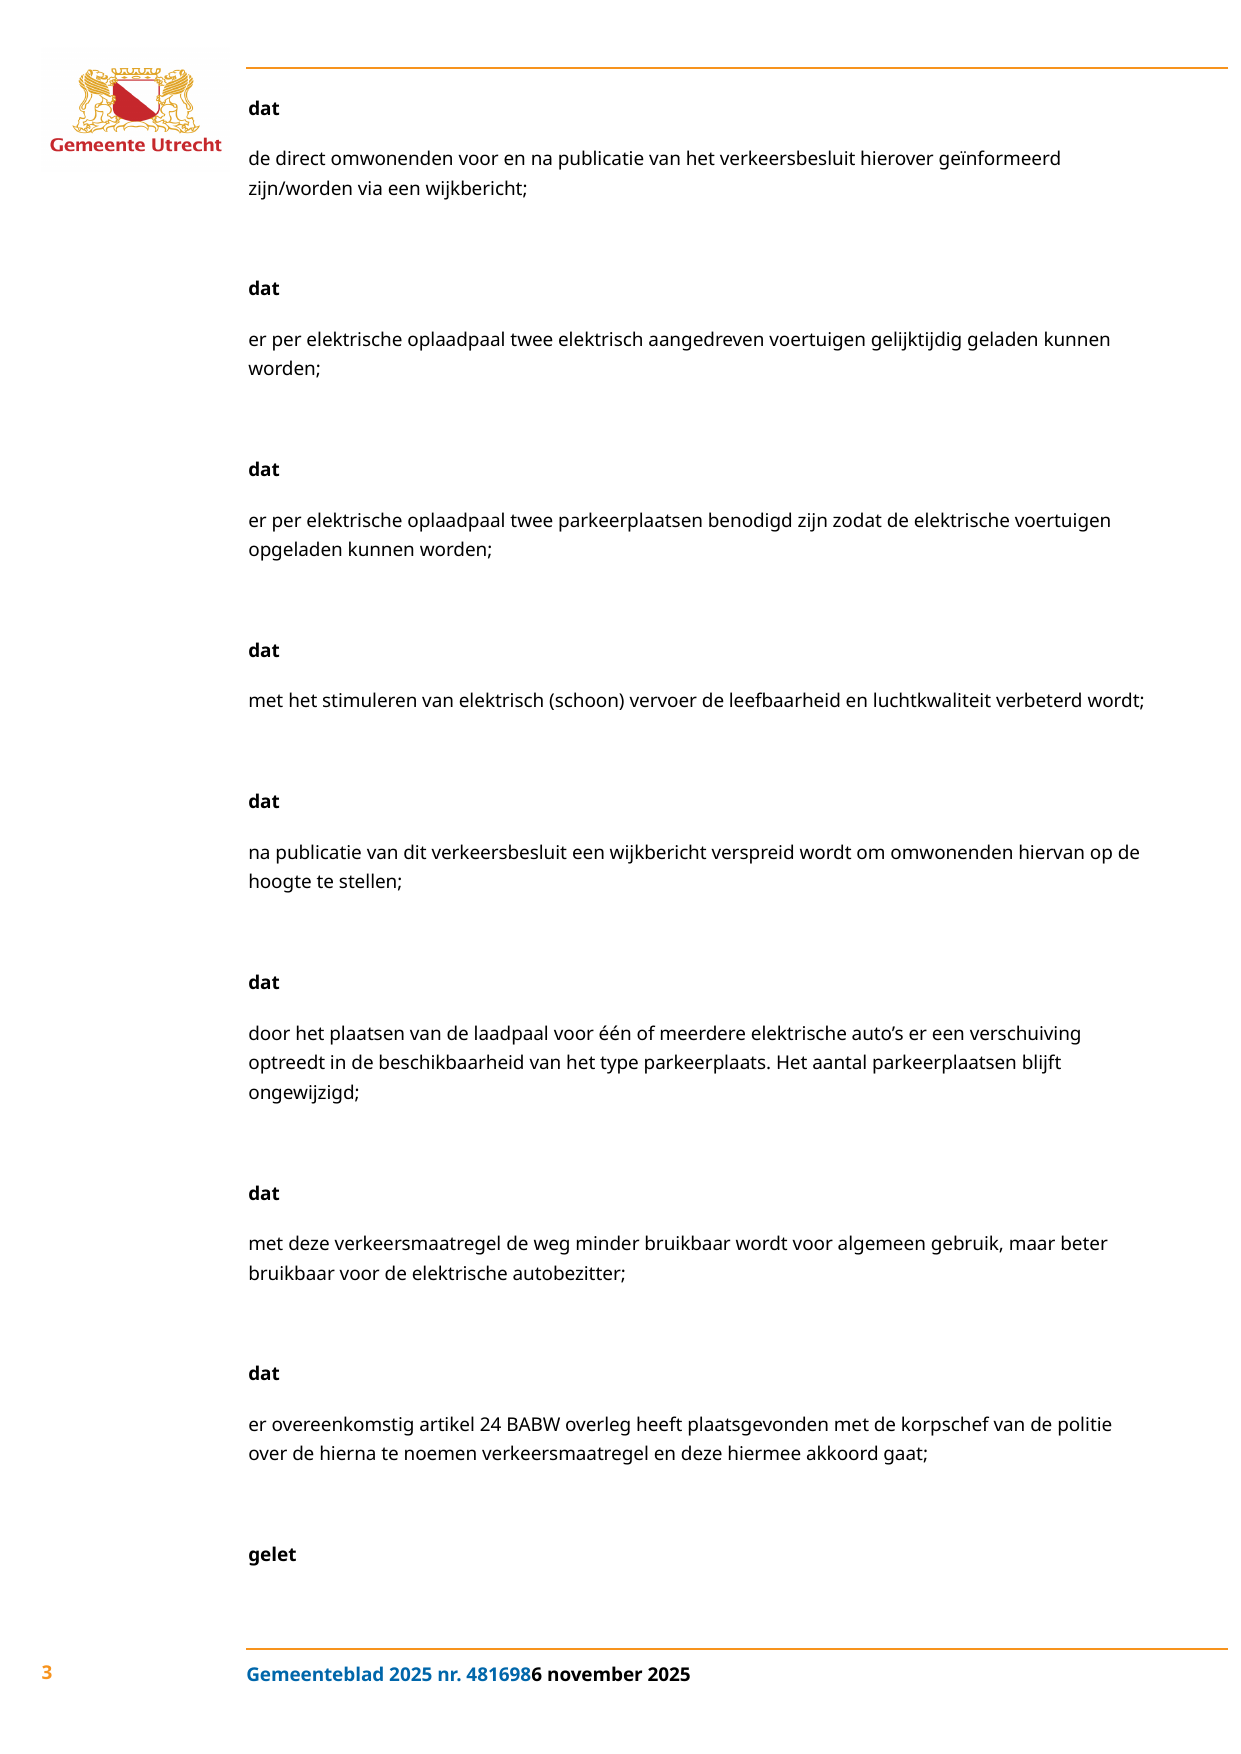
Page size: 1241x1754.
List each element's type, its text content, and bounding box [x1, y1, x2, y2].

text dat [248, 637, 1152, 663]
text met deze verkeersmaatregel de weg minder bruikbaar wordt voor algemeen gebruik, maar beter bruikbaar voor de elektrische autobezitter; [248, 1230, 1152, 1286]
text dat [248, 788, 1152, 814]
text de direct omwonenden voor en na publicatie van het verkeersbesluit hierover geïnformeerd zijn/worden via een wijkbericht; [248, 145, 1152, 201]
text na publicatie van dit verkeersbesluit een wijkbericht verspreid wordt om omwonenden hiervan op de hoogte te stellen; [248, 839, 1152, 894]
text dat [248, 969, 1152, 995]
text dat [248, 95, 1152, 121]
text dat [248, 456, 1152, 482]
text dat [248, 1361, 1152, 1386]
text dat [248, 1180, 1152, 1206]
text gelet [248, 1541, 1152, 1567]
text er overeenkomstig artikel 24 BABW overleg heeft plaatsgevonden met de korpschef van de politie over de hierna te noemen verkeersmaatregel en deze hiermee akkoord gaat; [248, 1411, 1152, 1466]
text er per elektrische oplaadpaal twee elektrisch aangedreven voertuigen gelijktijdig geladen kunnen worden; [248, 326, 1152, 381]
text dat [248, 276, 1152, 301]
text met het stimuleren van elektrisch (schoon) vervoer de leefbaarheid en luchtkwaliteit verbeterd wordt; [248, 688, 1152, 713]
text door het plaatsen van de laadpaal voor één of meerdere elektrische auto’s er een verschuiving optreedt in de beschikbaarheid van het type parkeerplaats. Het aantal parkeerplaatsen blijft ongewijzigd; [248, 1020, 1152, 1105]
text er per elektrische oplaadpaal twee parkeerplaatsen benodigd zijn zodat de elektrische voertuigen opgeladen kunnen worden; [248, 507, 1152, 562]
picture [41, 47, 231, 172]
